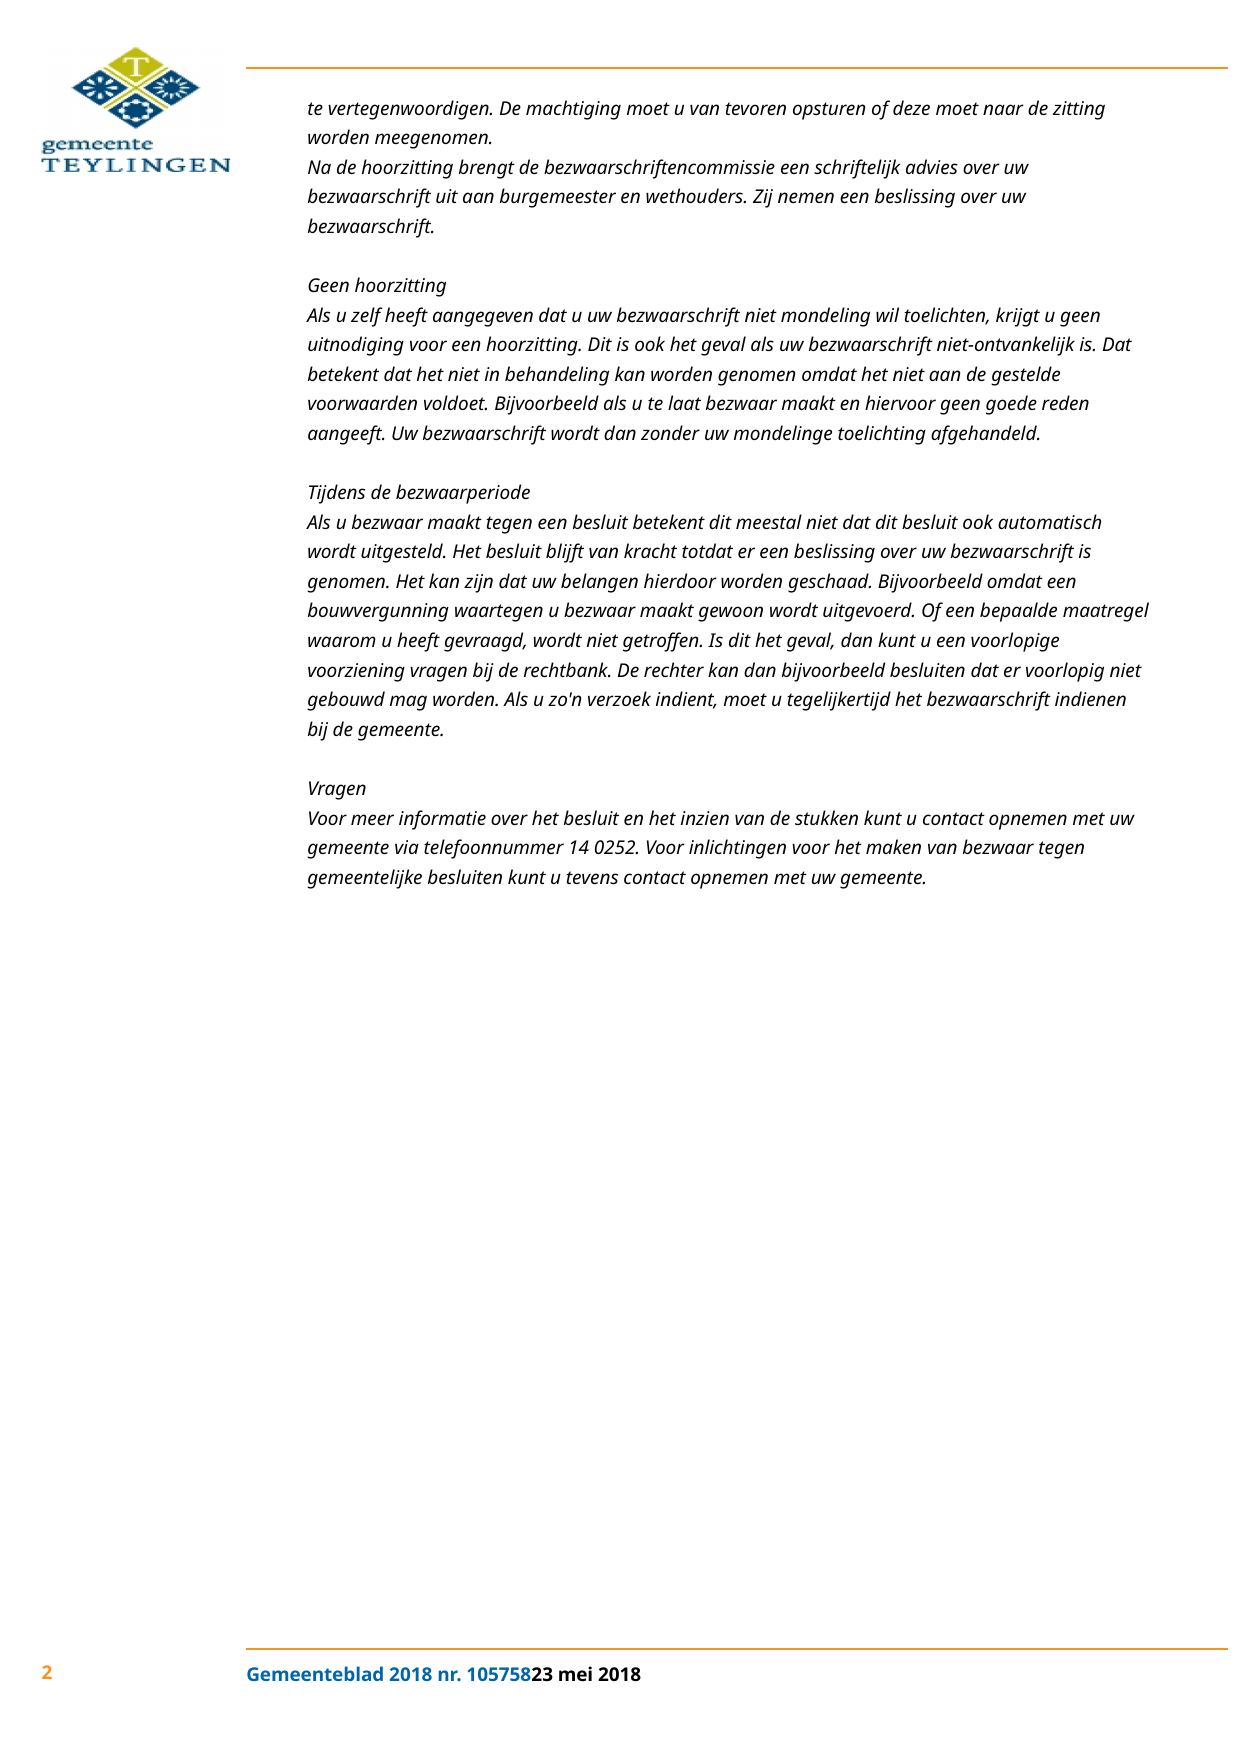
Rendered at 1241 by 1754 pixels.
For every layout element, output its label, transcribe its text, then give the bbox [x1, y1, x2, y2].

list Als u bezwaar maakt tegen een besluit betekent dit meestal niet dat dit besluit ook automatisch wordt uitgesteld. Het besluit blijft van kracht totdat er een beslissing over uw bezwaarschrift is genomen. Het kan zijn dat uw belangen hierdoor worden geschaad. Bijvoorbeeld omdat een bouwvergunning waartegen u bezwaar maakt gewoon wordt uitgevoerd. Of een bepaalde maatregel waarom u heeft gevraagd, wordt niet getroffen. Is dit het geval, dan kunt u een voorlopige voorziening vragen bij de rechtbank. De rechter kan dan bijvoorbeeld besluiten dat er voorlopig niet gebouwd mag worden. Als u zo'n verzoek indient, moet u tegelijkertijd het bezwaarschrift indienen bij de gemeente. [248, 509, 1152, 742]
list te vertegenwoordigen. De machtiging moet u van tevoren opsturen of deze moet naar de zitting worden meegenomen. [248, 95, 1152, 150]
list Tijdens de bezwaarperiode [248, 479, 1152, 505]
list Vragen [248, 775, 1152, 801]
list Als u zelf heeft aangegeven dat u uw bezwaarschrift niet mondeling wil toelichten, krijgt u geen uitnodiging voor een hoorzitting. Dit is ook het geval als uw bezwaarschrift niet-ontvankelijk is. Dat betekent dat het niet in behandeling kan worden genomen omdat het niet aan de gestelde voorwaarden voldoet. Bijvoorbeeld als u te laat bezwaar maakt en hiervoor geen goede reden aangeeft. Uw bezwaarschrift wordt dan zonder uw mondelinge toelichting afgehandeld. [248, 302, 1152, 446]
list Na de hoorzitting brengt de bezwaarschriftencommissie een schriftelijk advies over uw bezwaarschrift uit aan burgemeester en wethouders. Zij nemen een beslissing over uw bezwaarschrift. [248, 154, 1152, 239]
list Voor meer informatie over het besluit en het inzien van de stukken kunt u contact opnemen met uw gemeente via telefoonnummer 14 0252. Voor inlichtingen voor het maken van bezwaar tegen gemeentelijke besluiten kunt u tevens contact opnemen met uw gemeente. [248, 805, 1152, 890]
list Geen hoorzitting [248, 272, 1152, 298]
picture [41, 47, 231, 172]
